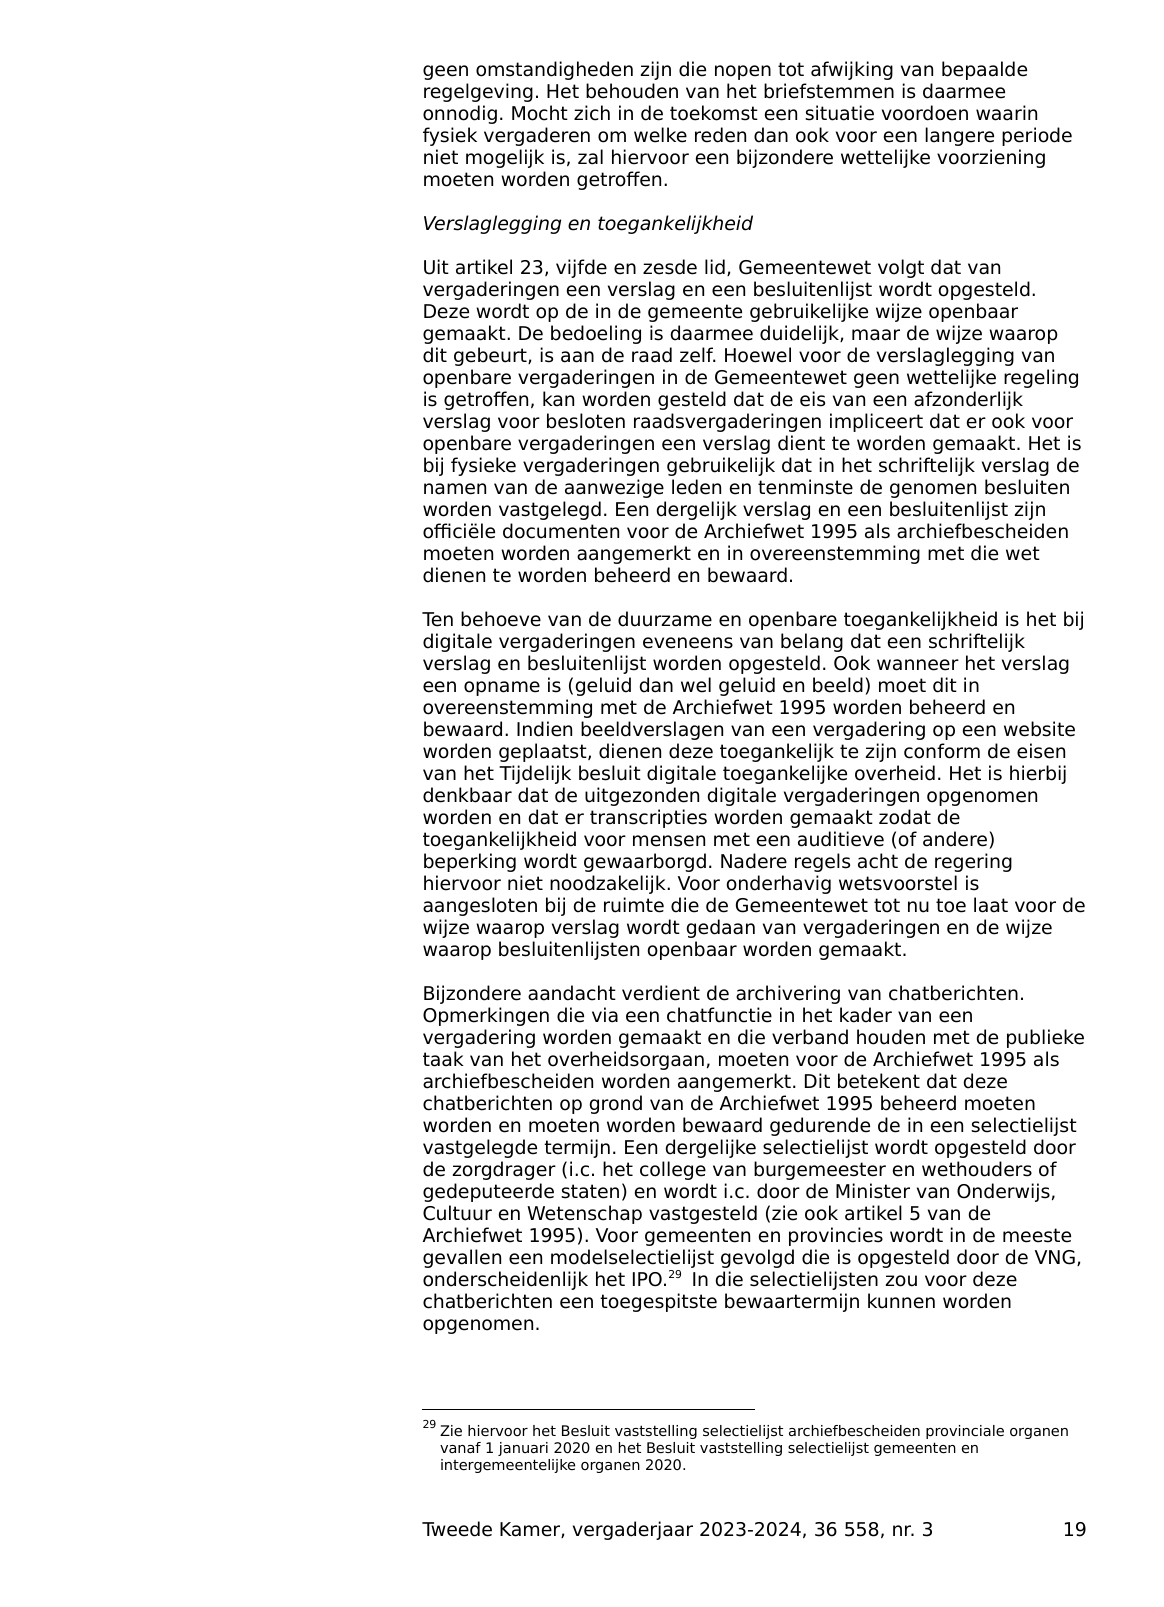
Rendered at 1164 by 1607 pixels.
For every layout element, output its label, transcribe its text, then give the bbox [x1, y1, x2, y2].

text geen omstandigheden zijn die nopen tot afwijking van bepaalde regelgeving. Het behouden van het briefstemmen is daarmee onnodig. Mocht zich in de toekomst een situatie voordoen waarin fysiek vergaderen om welke reden dan ook voor een langere periode niet mogelijk is, zal hiervoor een bijzondere wettelijke voorziening moeten worden getroffen. [422, 59, 1087, 191]
text Uit artikel 23, vijfde en zesde lid, Gemeentewet volgt dat van vergaderingen een verslag en een besluitenlijst wordt opgesteld. Deze wordt op de in de gemeente gebruikelijke wijze openbaar gemaakt. De bedoeling is daarmee duidelijk, maar de wijze waarop dit gebeurt, is aan de raad zelf. Hoewel voor de verslaglegging van openbare vergaderingen in de Gemeentewet geen wettelijke regeling is getroffen, kan worden gesteld dat de eis van een afzonderlijk verslag voor besloten raadsvergaderingen impliceert dat er ook voor openbare vergaderingen een verslag dient te worden gemaakt. Het is bij fysieke vergaderingen gebruikelijk dat in het schriftelijk verslag de namen van de aanwezige leden en tenminste de genomen besluiten worden vastgelegd. Een dergelijk verslag en een besluitenlijst zijn officiële documenten voor de Archiefwet 1995 als archiefbescheiden moeten worden aangemerkt en in overeenstemming met die wet dienen te worden beheerd en bewaard. [422, 257, 1087, 587]
text Bijzondere aandacht verdient de archivering van chatberichten. Opmerkingen die via een chatfunctie in het kader van een vergadering worden gemaakt en die verband houden met de publieke taak van het overheidsorgaan, moeten voor de Archiefwet 1995 als archiefbescheiden worden aangemerkt. Dit betekent dat deze chatberichten op grond van de Archiefwet 1995 beheerd moeten worden en moeten worden bewaard gedurende de in een selectielijst vastgelegde termijn. Een dergelijke selectielijst wordt opgesteld door de zorgdrager (i.c. het college van burgemeester en wethouders of gedeputeerde staten) en wordt i.c. door de Minister van Onderwijs, Cultuur en Wetenschap vastgesteld (zie ook artikel 5 van de Archiefwet 1995). Voor gemeenten en provincies wordt in de meeste gevallen een modelselectielijst gevolgd die is opgesteld door de VNG, onderscheidenlijk het IPO. In die selectielijsten zou voor deze chatberichten een toegespitste bewaartermijn kunnen worden opgenomen. [422, 983, 1087, 1335]
text Zie hiervoor het Besluit vaststelling selectielijst archiefbescheiden provinciale organen vanaf 1 januari 2020 en het Besluit vaststelling selectielijst gemeenten en intergemeentelijke organen 2020. [422, 1418, 1087, 1474]
text Ten behoeve van de duurzame en openbare toegankelijkheid is het bij digitale vergaderingen eveneens van belang dat een schriftelijk verslag en besluitenlijst worden opgesteld. Ook wanneer het verslag een opname is (geluid dan wel geluid en beeld) moet dit in overeenstemming met de Archiefwet 1995 worden beheerd en bewaard. Indien beeldverslagen van een vergadering op een website worden geplaatst, dienen deze toegankelijk te zijn conform de eisen van het Tijdelijk besluit digitale toegankelijke overheid. Het is hierbij denkbaar dat de uitgezonden digitale vergaderingen opgenomen worden en dat er transcripties worden gemaakt zodat de toegankelijkheid voor mensen met een auditieve (of andere) beperking wordt gewaarborgd. Nadere regels acht de regering hiervoor niet noodzakelijk. Voor onderhavig wetsvoorstel is aangesloten bij de ruimte die de Gemeentewet tot nu toe laat voor de wijze waarop verslag wordt gedaan van vergaderingen en de wijze waarop besluitenlijsten openbaar worden gemaakt. [422, 609, 1087, 961]
subtitle Verslaglegging en toegankelijkheid [422, 213, 1087, 235]
